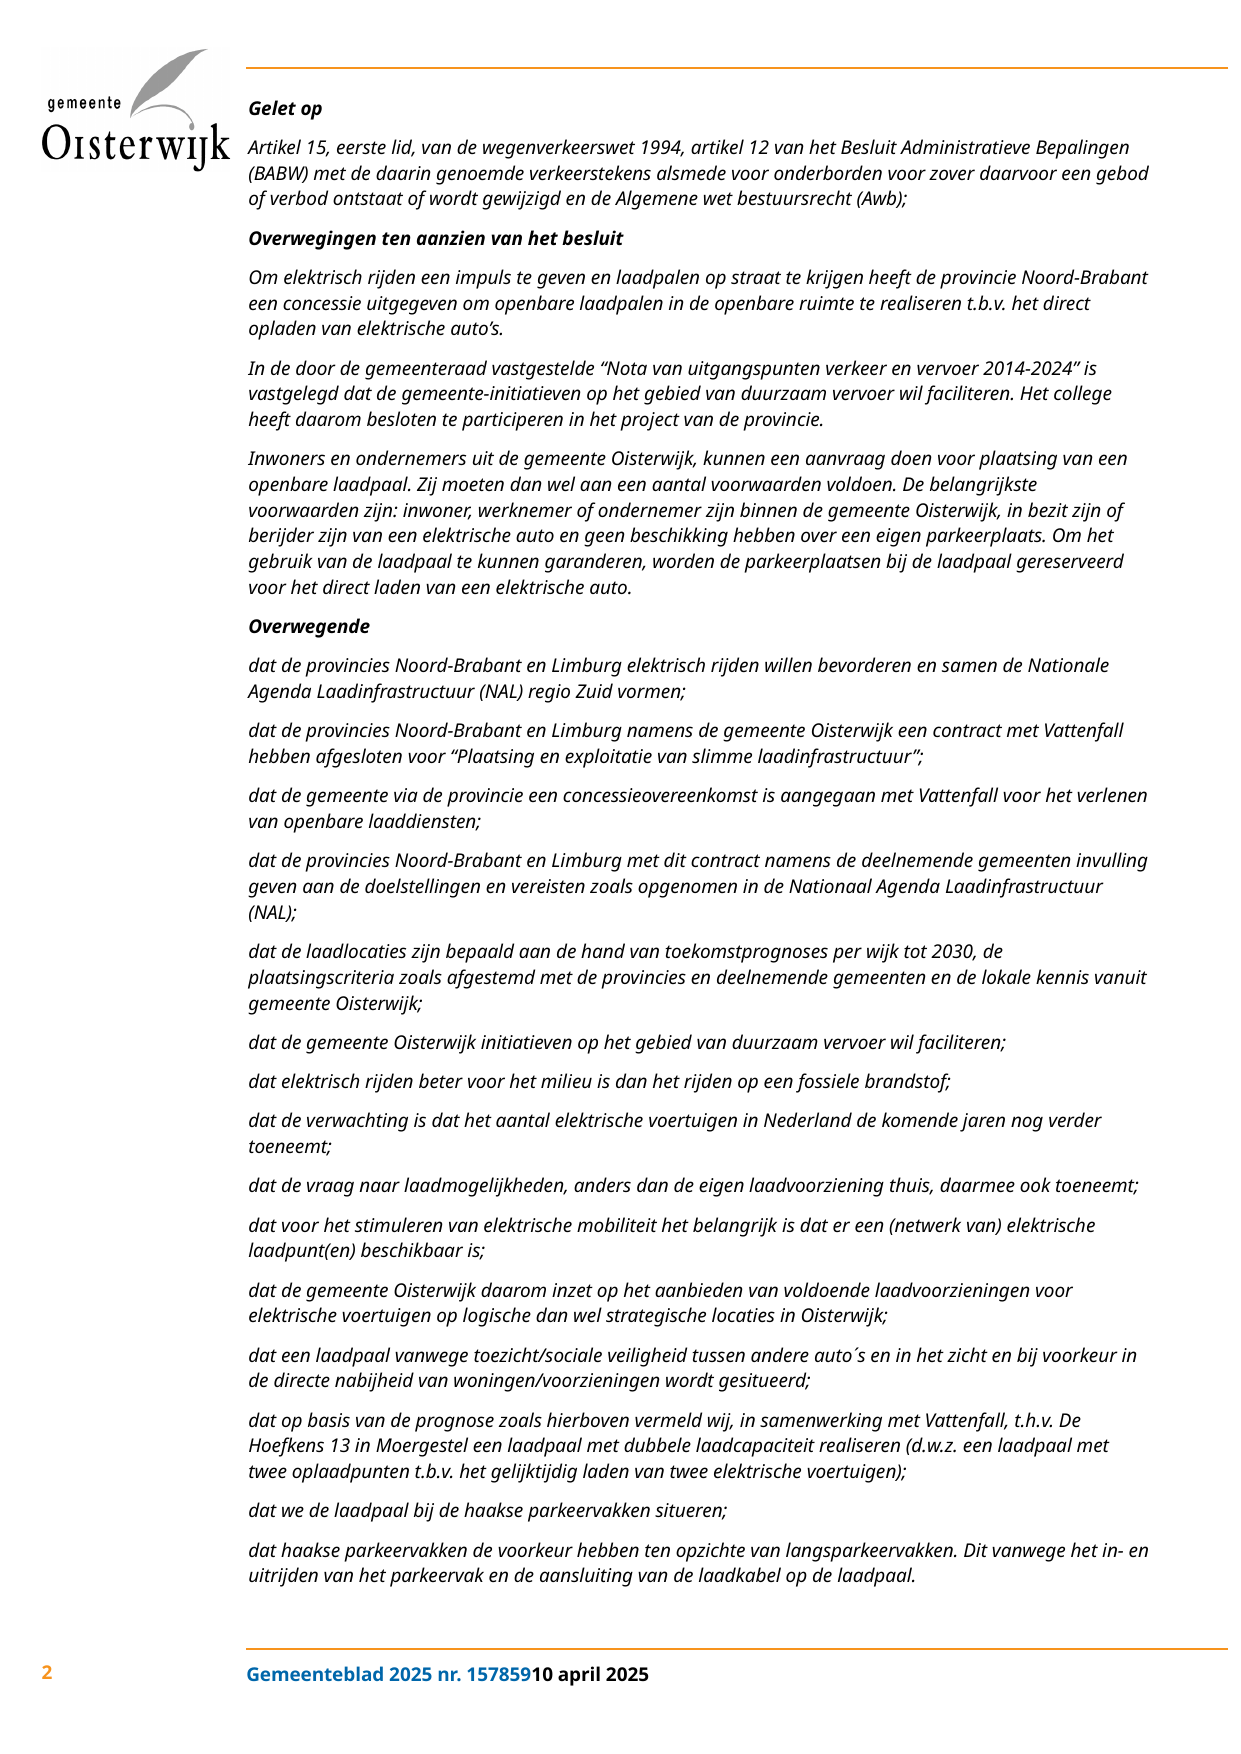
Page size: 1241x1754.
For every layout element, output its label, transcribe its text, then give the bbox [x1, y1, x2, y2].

text dat de vraag naar laadmogelijkheden, anders dan de eigen laadvoorziening thuis, daarmee ook toeneemt; [248, 1173, 1152, 1198]
text Overwegende [248, 613, 1152, 639]
text Artikel 15, eerste lid, van de wegenverkeerswet 1994, artikel 12 van het Besluit Administratieve Bepalingen (BABW) met de daarin genoemde verkeerstekens alsmede voor onderborden voor zover daarvoor een gebod of verbod ontstaat of wordt gewijzigd en de Algemene wet bestuursrecht (Awb); [248, 134, 1152, 211]
text dat we de laadpaal bij de haakse parkeervakken situeren; [248, 1498, 1152, 1523]
text dat de gemeente Oisterwijk initiatieven op het gebied van duurzaam vervoer wil faciliteren; [248, 1029, 1152, 1055]
text Inwoners en ondernemers uit de gemeente Oisterwijk, kunnen een aanvraag doen voor plaatsing van een openbare laadpaal. Zij moeten dan wel aan een aantal voorwaarden voldoen. De belangrijkste voorwaarden zijn: inwoner, werknemer of ondernemer zijn binnen de gemeente Oisterwijk, in bezit zijn of berijder zijn van een elektrische auto en geen beschikking hebben over een eigen parkeerplaats. Om het gebruik van de laadpaal te kunnen garanderen, worden de parkeerplaatsen bij de laadpaal gereserveerd voor het direct laden van een elektrische auto. [248, 446, 1152, 600]
text dat de gemeente via de provincie een concessieovereenkomst is aangegaan met Vattenfall voor het verlenen van openbare laaddiensten; [248, 783, 1152, 834]
text Overwegingen ten aanzien van het besluit [248, 225, 1152, 251]
text dat een laadpaal vanwege toezicht/sociale veiligheid tussen andere auto´s en in het zicht en bij voorkeur in de directe nabijheid van woningen/voorzieningen wordt gesitueerd; [248, 1342, 1152, 1393]
text dat de provincies Noord-Brabant en Limburg met dit contract namens de deelnemende gemeenten invulling geven aan de doelstellingen en vereisten zoals opgenomen in de Nationaal Agenda Laadinfrastructuur (NAL); [248, 848, 1152, 925]
picture [41, 47, 231, 172]
text dat voor het stimuleren van elektrische mobiliteit het belangrijk is dat er een (netwerk van) elektrische laadpunt(en) beschikbaar is; [248, 1212, 1152, 1263]
text dat de provincies Noord-Brabant en Limburg namens de gemeente Oisterwijk een contract met Vattenfall hebben afgesloten voor “Plaatsing en exploitatie van slimme laadinfrastructuur”; [248, 718, 1152, 769]
text dat de laadlocaties zijn bepaald aan de hand van toekomstprognoses per wijk tot 2030, de plaatsingscriteria zoals afgestemd met de provincies en deelnemende gemeenten en de lokale kennis vanuit gemeente Oisterwijk; [248, 938, 1152, 1016]
text dat op basis van de prognose zoals hierboven vermeld wij, in samenwerking met Vattenfall, t.h.v. De Hoefkens 13 in Moergestel een laadpaal met dubbele laadcapaciteit realiseren (d.w.z. een laadpaal met twee oplaadpunten t.b.v. het gelijktijdig laden van twee elektrische voertuigen); [248, 1407, 1152, 1484]
text dat haakse parkeervakken de voorkeur hebben ten opzichte van langsparkeervakken. Dit vanwege het in- en uitrijden van het parkeervak en de aansluiting van de laadkabel op de laadpaal. [248, 1537, 1152, 1588]
text In de door de gemeenteraad vastgestelde “Nota van uitgangspunten verkeer en vervoer 2014-2024” is vastgelegd dat de gemeente-initiatieven op het gebied van duurzaam vervoer wil faciliteren. Het college heeft daarom besloten te participeren in het project van de provincie. [248, 355, 1152, 432]
text dat de provincies Noord-Brabant en Limburg elektrisch rijden willen bevorderen en samen de Nationale Agenda Laadinfrastructuur (NAL) regio Zuid vormen; [248, 653, 1152, 704]
text dat de verwachting is dat het aantal elektrische voertuigen in Nederland de komende jaren nog verder toeneemt; [248, 1108, 1152, 1159]
text dat elektrisch rijden beter voor het milieu is dan het rijden op een fossiele brandstof; [248, 1068, 1152, 1094]
text dat de gemeente Oisterwijk daarom inzet op het aanbieden van voldoende laadvoorzieningen voor elektrische voertuigen op logische dan wel strategische locaties in Oisterwijk; [248, 1277, 1152, 1328]
text Gelet op [248, 95, 1152, 121]
text Om elektrisch rijden een impuls te geven en laadpalen op straat te krijgen heeft de provincie Noord-Brabant een concessie uitgegeven om openbare laadpalen in de openbare ruimte te realiseren t.b.v. het direct opladen van elektrische auto’s. [248, 264, 1152, 341]
